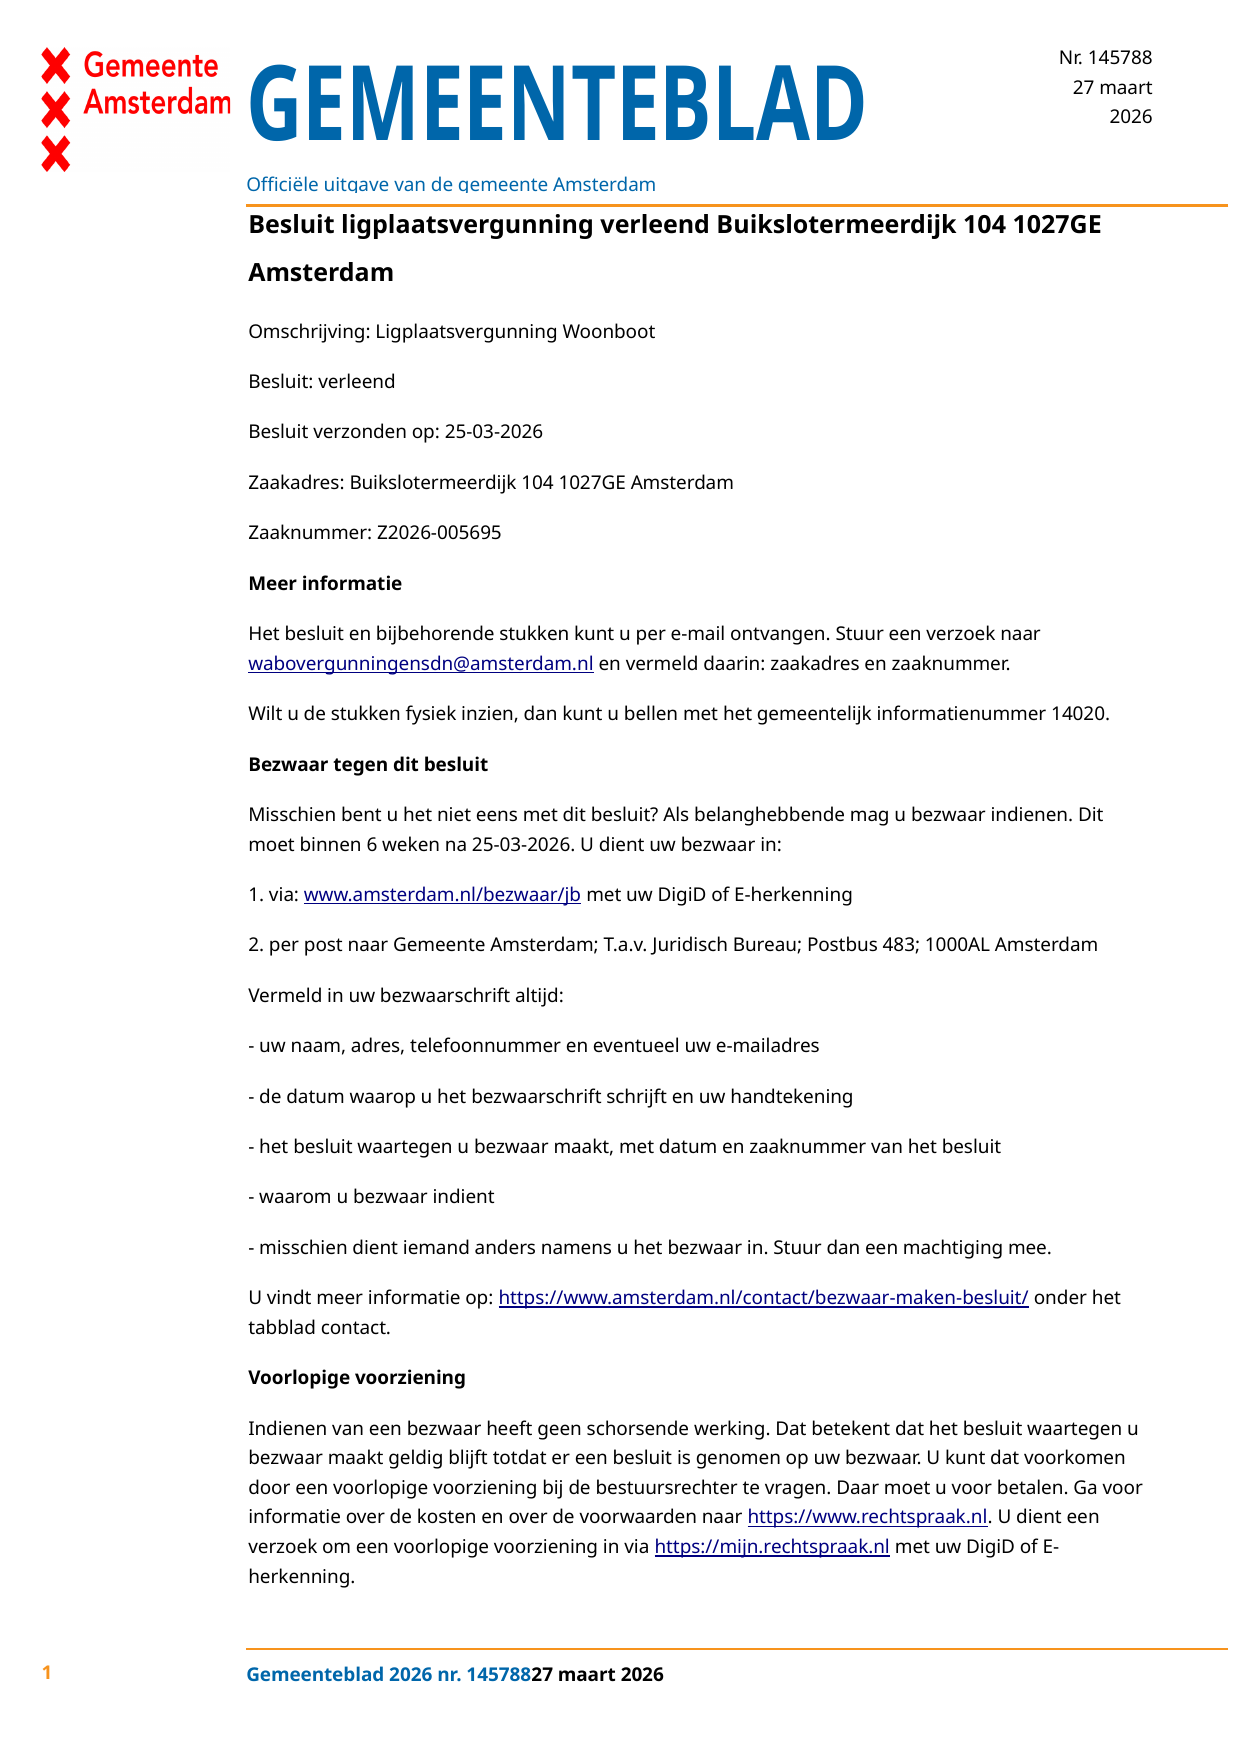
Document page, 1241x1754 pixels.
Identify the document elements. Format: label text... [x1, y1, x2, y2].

text Zaakadres: Buikslotermeerdijk 104 1027GE Amsterdam [248, 469, 1152, 495]
text U vindt meer informatie op: https://www.amsterdam.nl/contact/bezwaar-maken-besluit/ onder het tabblad contact. [248, 1284, 1152, 1340]
text Indienen van een bezwaar heeft geen schorsende werking. Dat betekent dat het besluit waartegen u bezwaar maakt geldig blijft totdat er een besluit is genomen op uw bezwaar. U kunt dat voorkomen door een voorlopige voorziening bij de bestuursrechter te vragen. Daar moet u voor betalen. Ga voor informatie over de kosten en over de voorwaarden naar https://www.rechtspraak.nl. U dient een verzoek om een voorlopige voorziening in via https://mijn.rechtspraak.nl met uw DigiD of E-herkenning. [248, 1415, 1152, 1589]
text Besluit ligplaatsvergunning verleend Buikslotermeerdijk 104 1027GE Amsterdam [248, 207, 1152, 288]
text - de datum waarop u het bezwaarschrift schrijft en uw handtekening [248, 1083, 1152, 1109]
text - uw naam, adres, telefoonnummer en eventueel uw e-mailadres [248, 1032, 1152, 1058]
text Het besluit en bijbehorende stukken kunt u per e-mail ontvangen. Stuur een verzoek naar wabovergunningensdn@amsterdam.nl en vermeld daarin: zaakadres en zaaknummer. [248, 620, 1152, 676]
text Wilt u de stukken fysiek inzien, dan kunt u bellen met het gemeentelijk informatienummer 14020. [248, 700, 1152, 726]
text Omschrijving: Ligplaatsvergunning Woonboot [248, 318, 1152, 344]
text - het besluit waartegen u bezwaar maakt, met datum en zaaknummer van het besluit [248, 1133, 1152, 1159]
text Zaaknummer: Z2026-005695 [248, 519, 1152, 545]
text Besluit: verleend [248, 368, 1152, 394]
text - misschien dient iemand anders namens u het bezwaar in. Stuur dan een machtiging mee. [248, 1234, 1152, 1260]
text Vermeld in uw bezwaarschrift altijd: [248, 982, 1152, 1008]
text Voorlopige voorziening [248, 1364, 1152, 1390]
text Bezwaar tegen dit besluit [248, 751, 1152, 777]
text 2. per post naar Gemeente Amsterdam; T.a.v. Juridisch Bureau; Postbus 483; 1000AL Amsterdam [248, 932, 1152, 957]
text Misschien bent u het niet eens met dit besluit? Als belanghebbende mag u bezwaar indienen. Dit moet binnen 6 weken na 25-03-2026. U dient uw bezwaar in: [248, 801, 1152, 857]
text 1. via: www.amsterdam.nl/bezwaar/jb met uw DigiD of E-herkenning [248, 881, 1152, 907]
text Meer informatie [248, 570, 1152, 596]
picture [41, 47, 231, 172]
text Besluit verzonden op: 25-03-2026 [248, 419, 1152, 444]
text - waarom u bezwaar indient [248, 1184, 1152, 1209]
